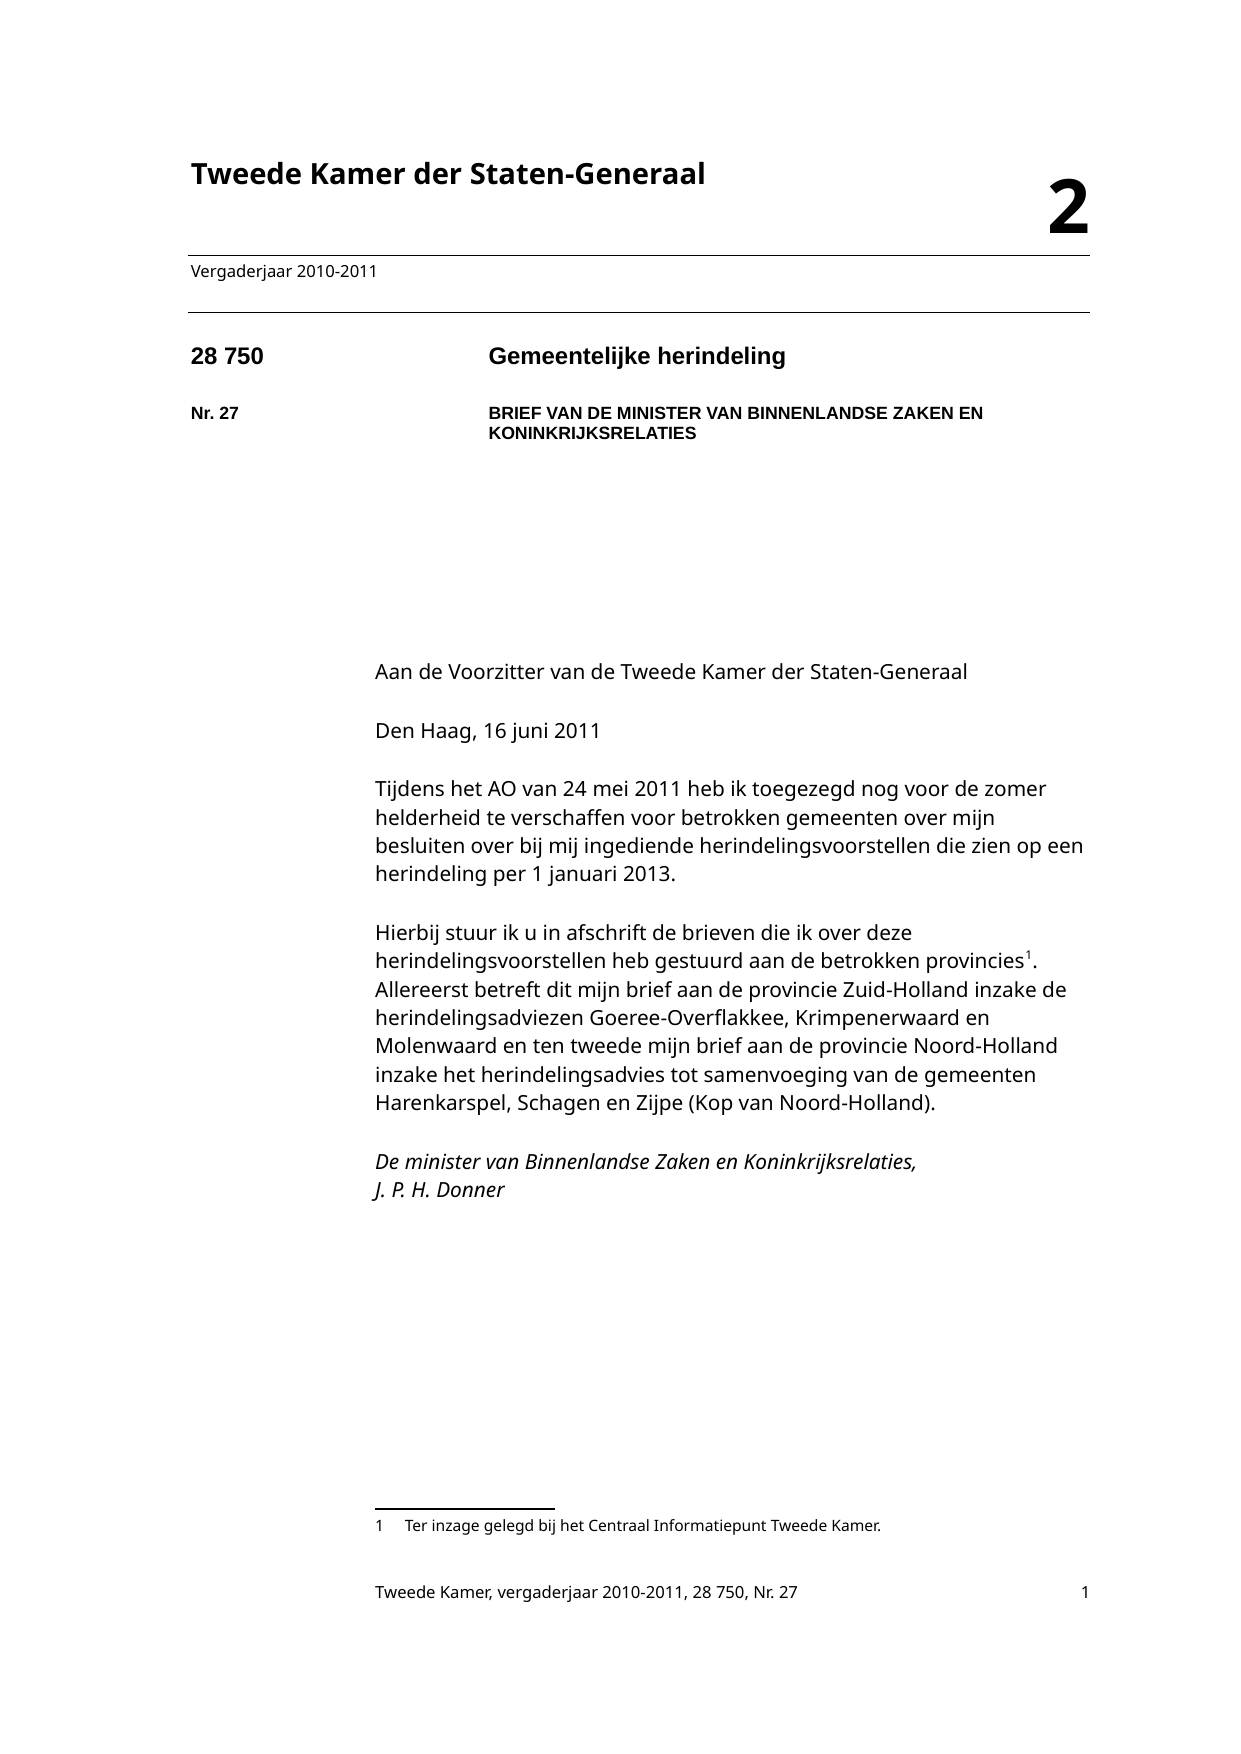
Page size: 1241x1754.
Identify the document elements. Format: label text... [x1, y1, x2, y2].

table_cell Vergaderjaar 2010-2011 [188, 256, 485, 312]
text J. P. H. Donner [375, 1175, 1090, 1204]
table_cell [188, 313, 485, 339]
text Tijdens het AO van 24 mei 2011 heb ik toegezegd nog voor de zomer helderheid te verschaffen voor betrokken gemeenten over mijn besluiten over bij mij ingediende herindelingsvoorstellen die zien op een herindeling per 1 januari 2013. [375, 774, 1090, 888]
table_header 2 [910, 150, 1090, 255]
text Ter inzage gelegd bij het Centraal Informatiepunt Tweede Kamer. [375, 1508, 1090, 1536]
table_cell 28 750 [188, 339, 485, 399]
table_cell [485, 313, 1090, 339]
table_cell Nr. 27 [188, 399, 485, 539]
text Den Haag, 16 juni 2011 [375, 716, 1090, 744]
text De minister van Binnenlandse Zaken en Koninkrijksrelaties, [375, 1147, 1090, 1175]
text Aan de Voorzitter van de Tweede Kamer der Staten-Generaal [375, 657, 1090, 686]
table_cell Gemeentelijke herindeling [485, 339, 1090, 399]
table_header Tweede Kamer der Staten-Generaal [188, 150, 909, 255]
table_cell [485, 256, 1090, 312]
text Hierbij stuur ik u in afschrift de brieven die ik over deze herindelingsvoorstellen heb gestuurd aan de betrokken provincies. Allereerst betreft dit mijn brief aan de provincie Zuid-Holland inzake de herindelingsadviezen Goeree-Overflakkee, Krimpenerwaard en Molenwaard en ten tweede mijn brief aan de provincie Noord-Holland inzake het herindelingsadvies tot samenvoeging van de gemeenten Harenkarspel, Schagen en Zijpe (Kop van Noord-Holland). [375, 918, 1090, 1117]
table_cell BRIEF VAN DE MINISTER VAN BINNENLANDSE ZAKEN EN KONINKRIJKSRELATIES [485, 399, 1090, 539]
